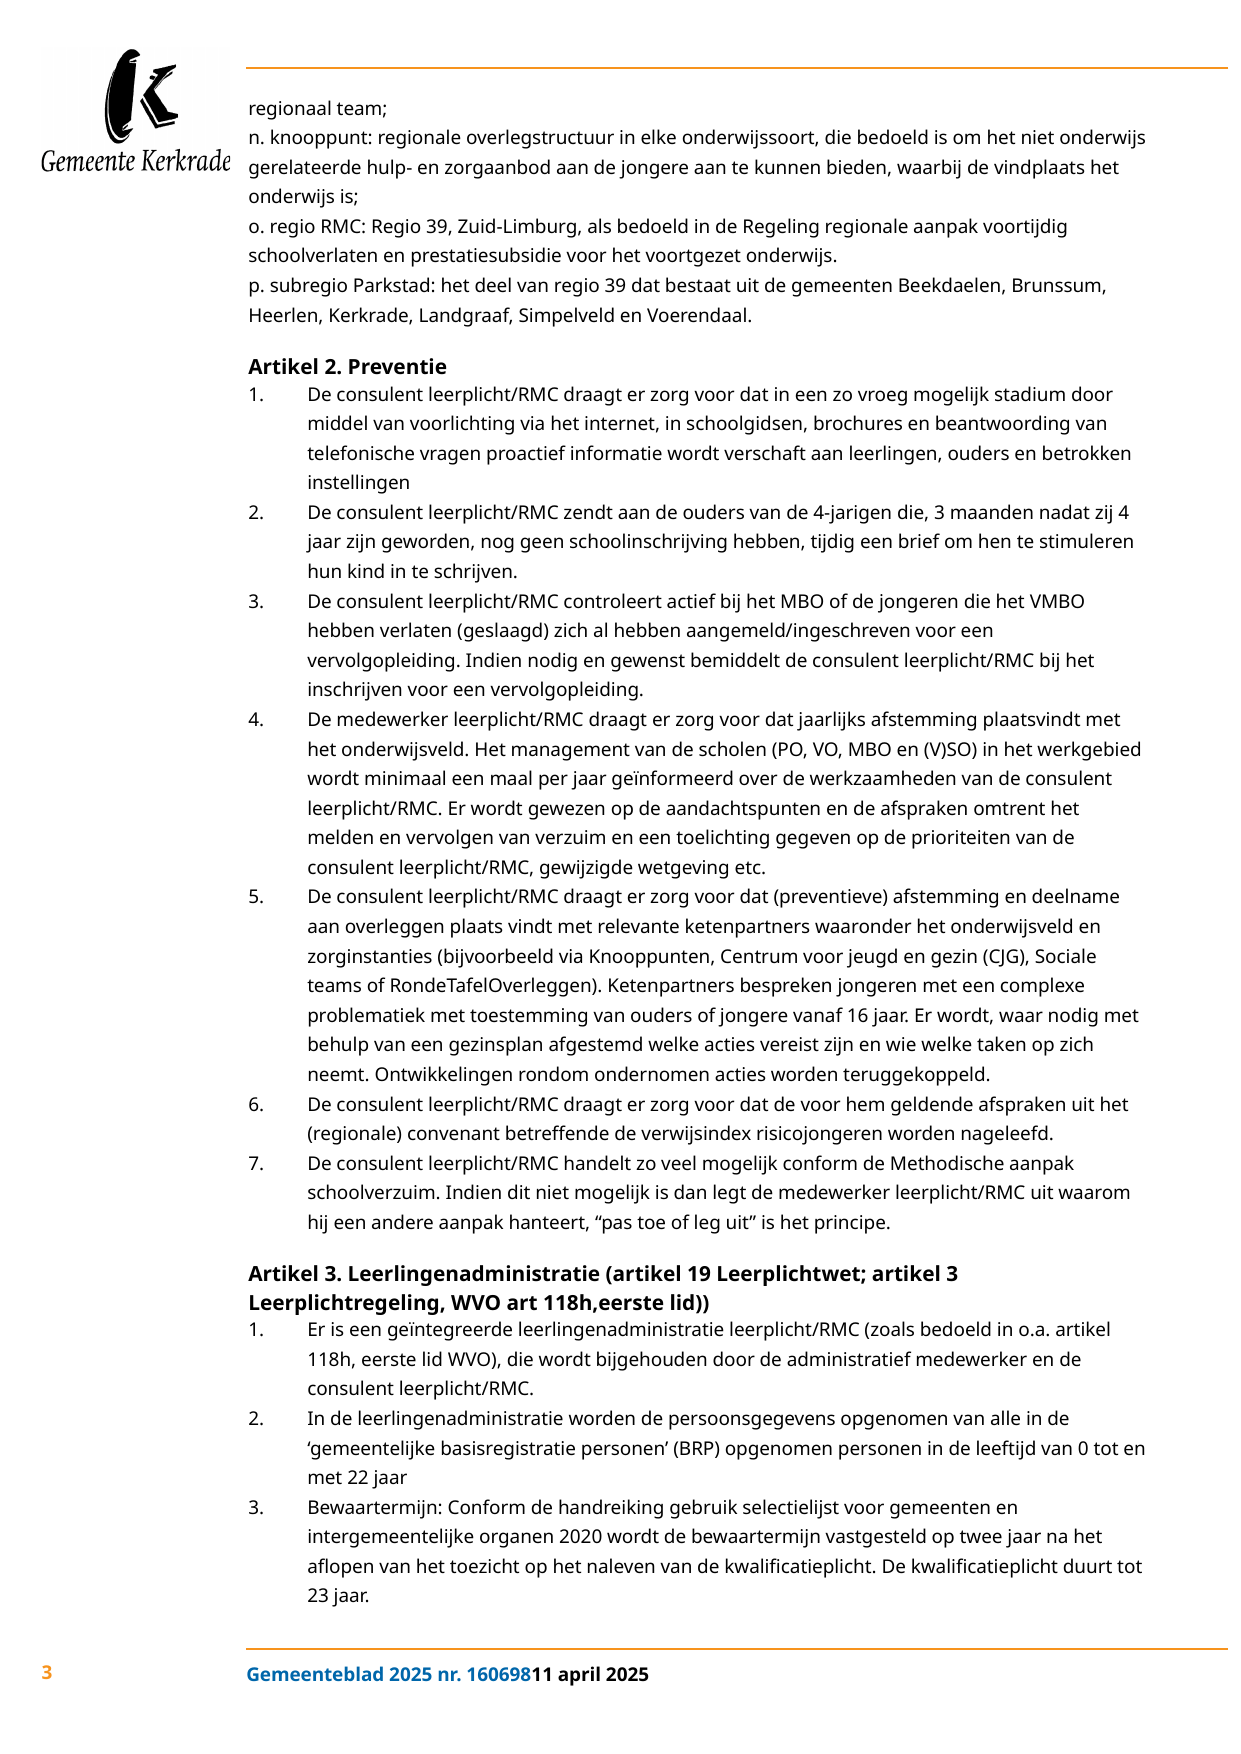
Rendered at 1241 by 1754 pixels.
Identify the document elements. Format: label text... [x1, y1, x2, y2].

list De consulent leerplicht/RMC handelt zo veel mogelijk conform de Methodische aanpak schoolverzuim. Indien dit niet mogelijk is dan legt de medewerker leerplicht/RMC uit waarom hij een andere aanpak hanteert, “pas toe of leg uit” is het principe. [248, 1150, 1152, 1235]
list De consulent leerplicht/RMC draagt er zorg voor dat de voor hem geldende afspraken uit het (regionale) convenant betreffende de verwijsindex risicojongeren worden nageleefd. [248, 1091, 1152, 1146]
text Artikel 2. Preventie [248, 352, 1152, 381]
list De consulent leerplicht/RMC zendt aan de ouders van de 4-jarigen die, 3 maanden nadat zij 4 jaar zijn geworden, nog geen schoolinschrijving hebben, tijdig een brief om hen te stimuleren hun kind in te schrijven. [248, 499, 1152, 584]
list In de leerlingenadministratie worden de persoonsgegevens opgenomen van alle in de ‘gemeentelijke basisregistratie personen’ (BRP) opgenomen personen in de leeftijd van 0 tot en met 22 jaar [248, 1405, 1152, 1490]
text p. subregio Parkstad: het deel van regio 39 dat bestaat uit de gemeenten Beekdaelen, Brunssum, Heerlen, Kerkrade, Landgraaf, Simpelveld en Voerendaal. [248, 272, 1152, 328]
text Artikel 3. Leerlingenadministratie (artikel 19 Leerplichtwet; artikel 3 Leerplichtregeling, WVO art 118h,eerste lid)) [248, 1259, 1152, 1316]
list Er is een geïntegreerde leerlingenadministratie leerplicht/RMC (zoals bedoeld in o.a. artikel 118h, eerste lid WVO), die wordt bijgehouden door de administratief medewerker en de consulent leerplicht/RMC. [248, 1316, 1152, 1401]
list De consulent leerplicht/RMC controleert actief bij het MBO of de jongeren die het VMBO hebben verlaten (geslaagd) zich al hebben aangemeld/ingeschreven voor een vervolgopleiding. Indien nodig en gewenst bemiddelt de consulent leerplicht/RMC bij het inschrijven voor een vervolgopleiding. [248, 588, 1152, 702]
list Bewaartermijn: Conform de handreiking gebruik selectielijst voor gemeenten en intergemeentelijke organen 2020 wordt de bewaartermijn vastgesteld op twee jaar na het aflopen van het toezicht op het naleven van de kwalificatieplicht. De kwalificatieplicht duurt tot 23 jaar. [248, 1494, 1152, 1608]
picture [41, 47, 231, 172]
text n. knooppunt: regionale overlegstructuur in elke onderwijssoort, die bedoeld is om het niet onderwijs gerelateerde hulp- en zorgaanbod aan de jongere aan te kunnen bieden, waarbij de vindplaats het onderwijs is; [248, 124, 1152, 209]
list De consulent leerplicht/RMC draagt er zorg voor dat (preventieve) afstemming en deelname aan overleggen plaats vindt met relevante ketenpartners waaronder het onderwijsveld en zorginstanties (bijvoorbeeld via Knooppunten, Centrum voor jeugd en gezin (CJG), Sociale teams of RondeTafelOverleggen). Ketenpartners bespreken jongeren met een complexe problematiek met toestemming van ouders of jongere vanaf 16 jaar. Er wordt, waar nodig met behulp van een gezinsplan afgestemd welke acties vereist zijn en wie welke taken op zich neemt. Ontwikkelingen rondom ondernomen acties worden teruggekoppeld. [248, 884, 1152, 1087]
text o. regio RMC: Regio 39, Zuid-Limburg, als bedoeld in de Regeling regionale aanpak voortijdig schoolverlaten en prestatiesubsidie voor het voortgezet onderwijs. [248, 213, 1152, 268]
list De medewerker leerplicht/RMC draagt er zorg voor dat jaarlijks afstemming plaatsvindt met het onderwijsveld. Het management van de scholen (PO, VO, MBO en (V)SO) in het werkgebied wordt minimaal een maal per jaar geïnformeerd over de werkzaamheden van de consulent leerplicht/RMC. Er wordt gewezen op de aandachtspunten en de afspraken omtrent het melden en vervolgen van verzuim en een toelichting gegeven op de prioriteiten van de consulent leerplicht/RMC, gewijzigde wetgeving etc. [248, 706, 1152, 880]
list De consulent leerplicht/RMC draagt er zorg voor dat in een zo vroeg mogelijk stadium door middel van voorlichting via het internet, in schoolgidsen, brochures en beantwoording van telefonische vragen proactief informatie wordt verschaft aan leerlingen, ouders en betrokken instellingen [248, 381, 1152, 495]
text regionaal team; [248, 95, 1152, 121]
